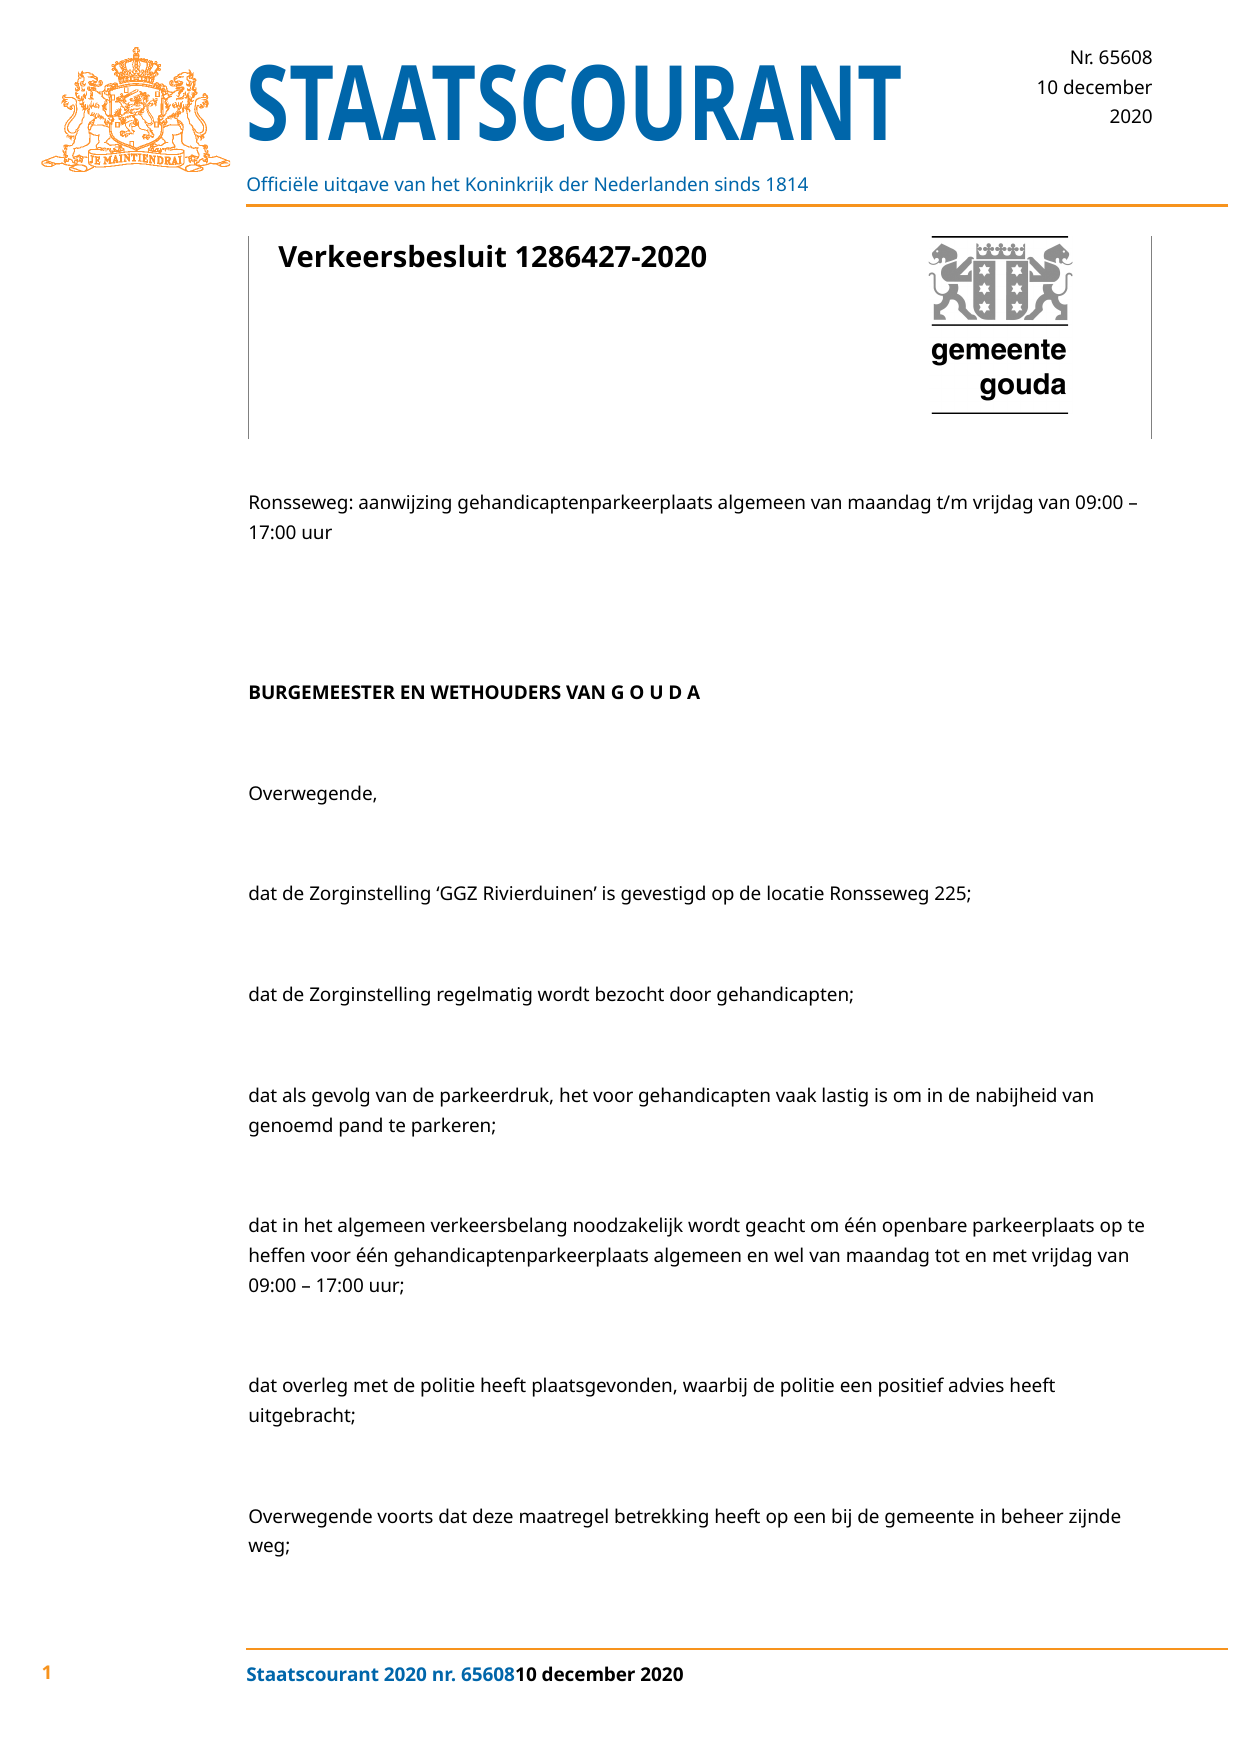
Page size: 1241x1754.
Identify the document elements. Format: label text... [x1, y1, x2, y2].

text dat als gevolg van de parkeerdruk, het voor gehandicapten vaak lastig is om in de nabijheid van genoemd pand te parkeren; [248, 1082, 1152, 1138]
table_header Verkeersbesluit 1286427-2020 [249, 236, 850, 439]
text BURGEMEESTER EN WETHOUDERS VAN G O U D A [248, 679, 1152, 705]
table_header [1073, 236, 1151, 413]
text dat in het algemeen verkeersbelang noodzakelijk wordt geacht om één openbare parkeerplaats op te heffen voor één gehandicaptenparkeerplaats algemeen en wel van maandag tot en met vrijdag van 09:00 – 17:00 uur; [248, 1213, 1152, 1298]
text dat de Zorginstelling ‘GGZ Rivierduinen’ is gevestigd op de locatie Ronsseweg 225; [248, 881, 1152, 906]
table_header [850, 414, 1151, 439]
text Overwegende, [248, 780, 1152, 806]
text dat de Zorginstelling regelmatig wordt bezocht door gehandicapten; [248, 981, 1152, 1007]
table_header [850, 236, 928, 413]
picture [41, 47, 231, 172]
text Ronsseweg: aanwijzing gehandicaptenparkeerplaats algemeen van maandag t/m vrijdag van 09:00 – 17:00 uur [248, 489, 1152, 545]
picture [928, 236, 1073, 414]
text dat overleg met de politie heeft plaatsgevonden, waarbij de politie een positief advies heeft uitgebracht; [248, 1373, 1152, 1428]
text Overwegende voorts dat deze maatregel betrekking heeft op een bij de gemeente in beheer zijnde weg; [248, 1503, 1152, 1558]
